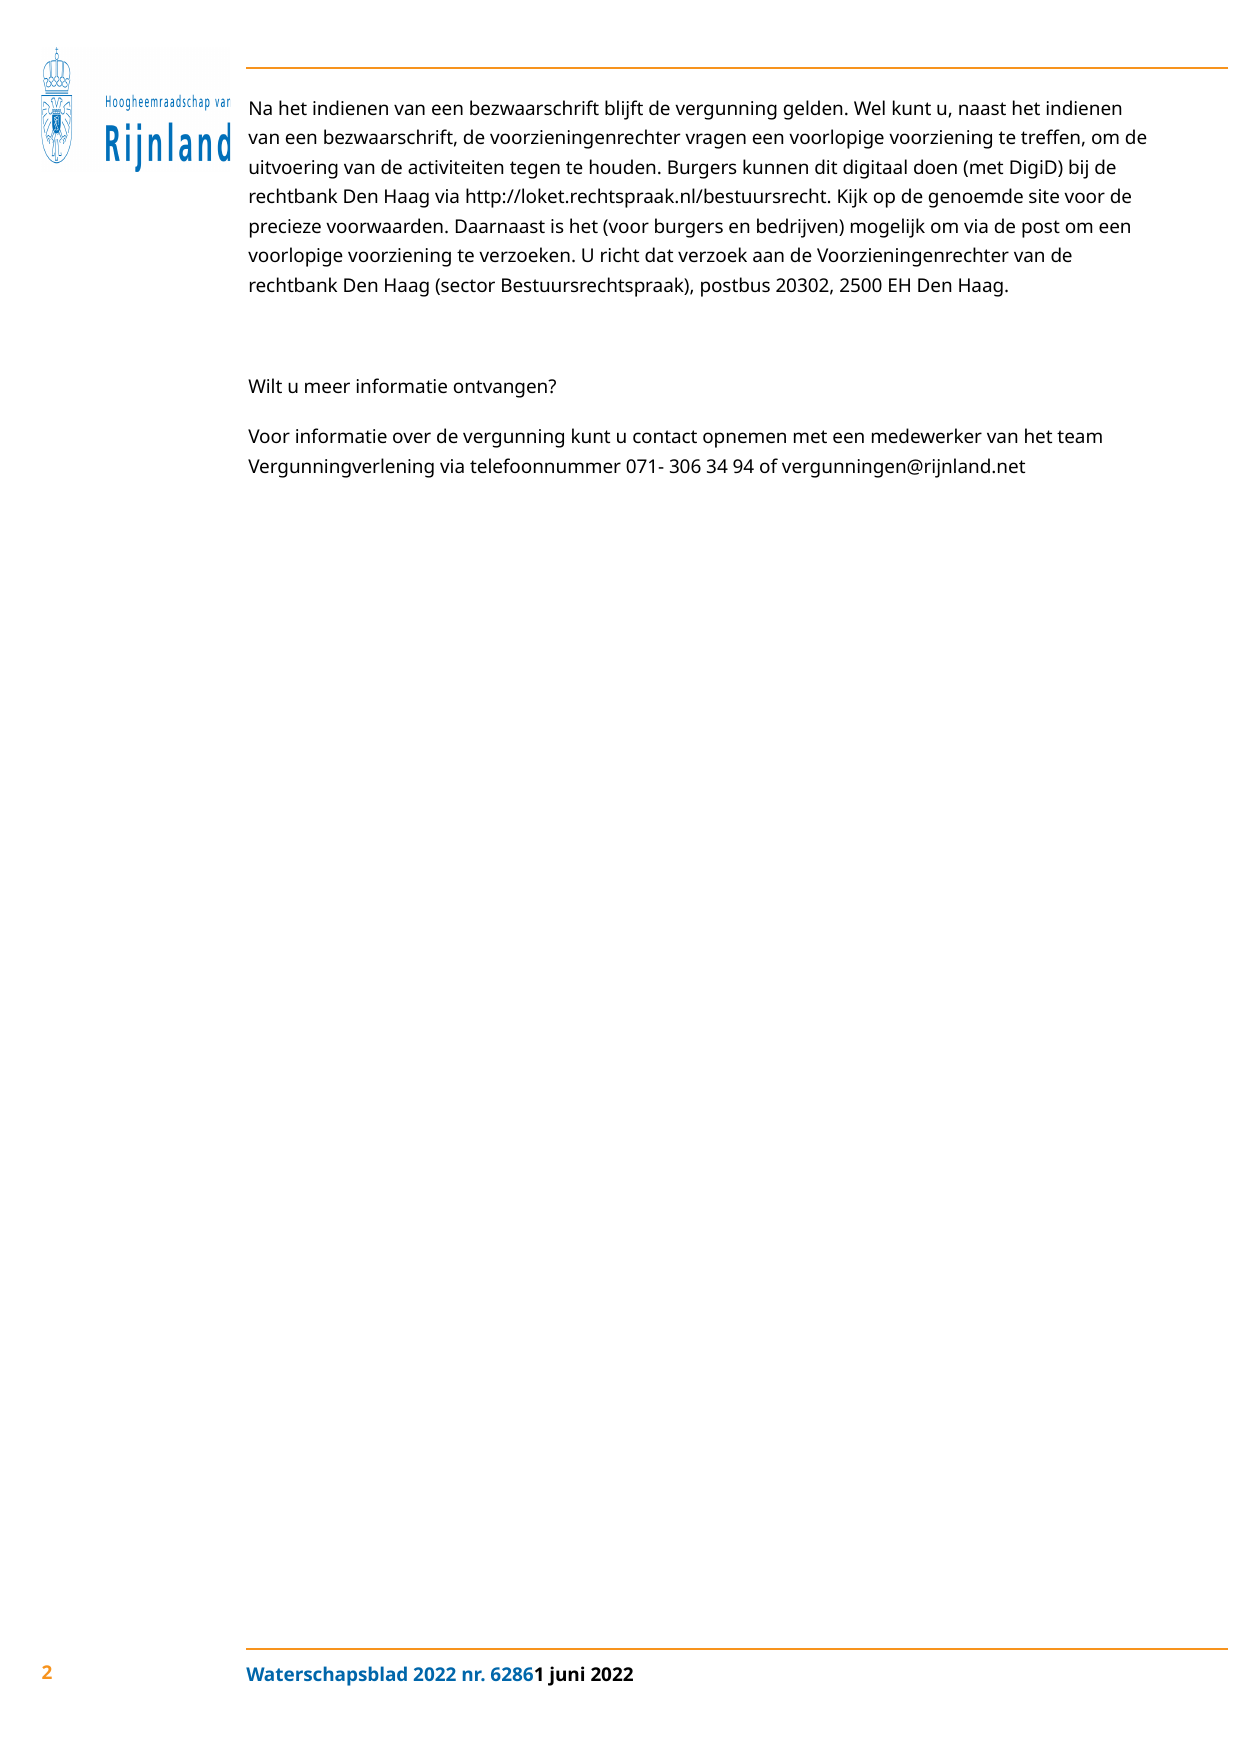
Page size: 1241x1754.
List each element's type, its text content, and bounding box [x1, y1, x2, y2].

text Wilt u meer informatie ontvangen? [248, 373, 1152, 399]
text Na het indienen van een bezwaarschrift blijft de vergunning gelden. Wel kunt u, naast het indienen van een bezwaarschrift, de voorzieningenrechter vragen een voorlopige voorziening te treffen, om de uitvoering van de activiteiten tegen te houden. Burgers kunnen dit digitaal doen (met DigiD) bij de rechtbank Den Haag via http://loket.rechtspraak.nl/bestuursrecht. Kijk op de genoemde site voor de precieze voorwaarden. Daarnaast is het (voor burgers en bedrijven) mogelijk om via de post om een voorlopige voorziening te verzoeken. U richt dat verzoek aan de Voorzieningenrechter van de rechtbank Den Haag (sector Bestuursrechtspraak), postbus 20302, 2500 EH Den Haag. [248, 95, 1152, 298]
text Voor informatie over de vergunning kunt u contact opnemen met een medewerker van het team Vergunningverlening via telefoonnummer 071- 306 34 94 of vergunningen@rijnland.net [248, 423, 1152, 479]
picture [41, 47, 231, 172]
